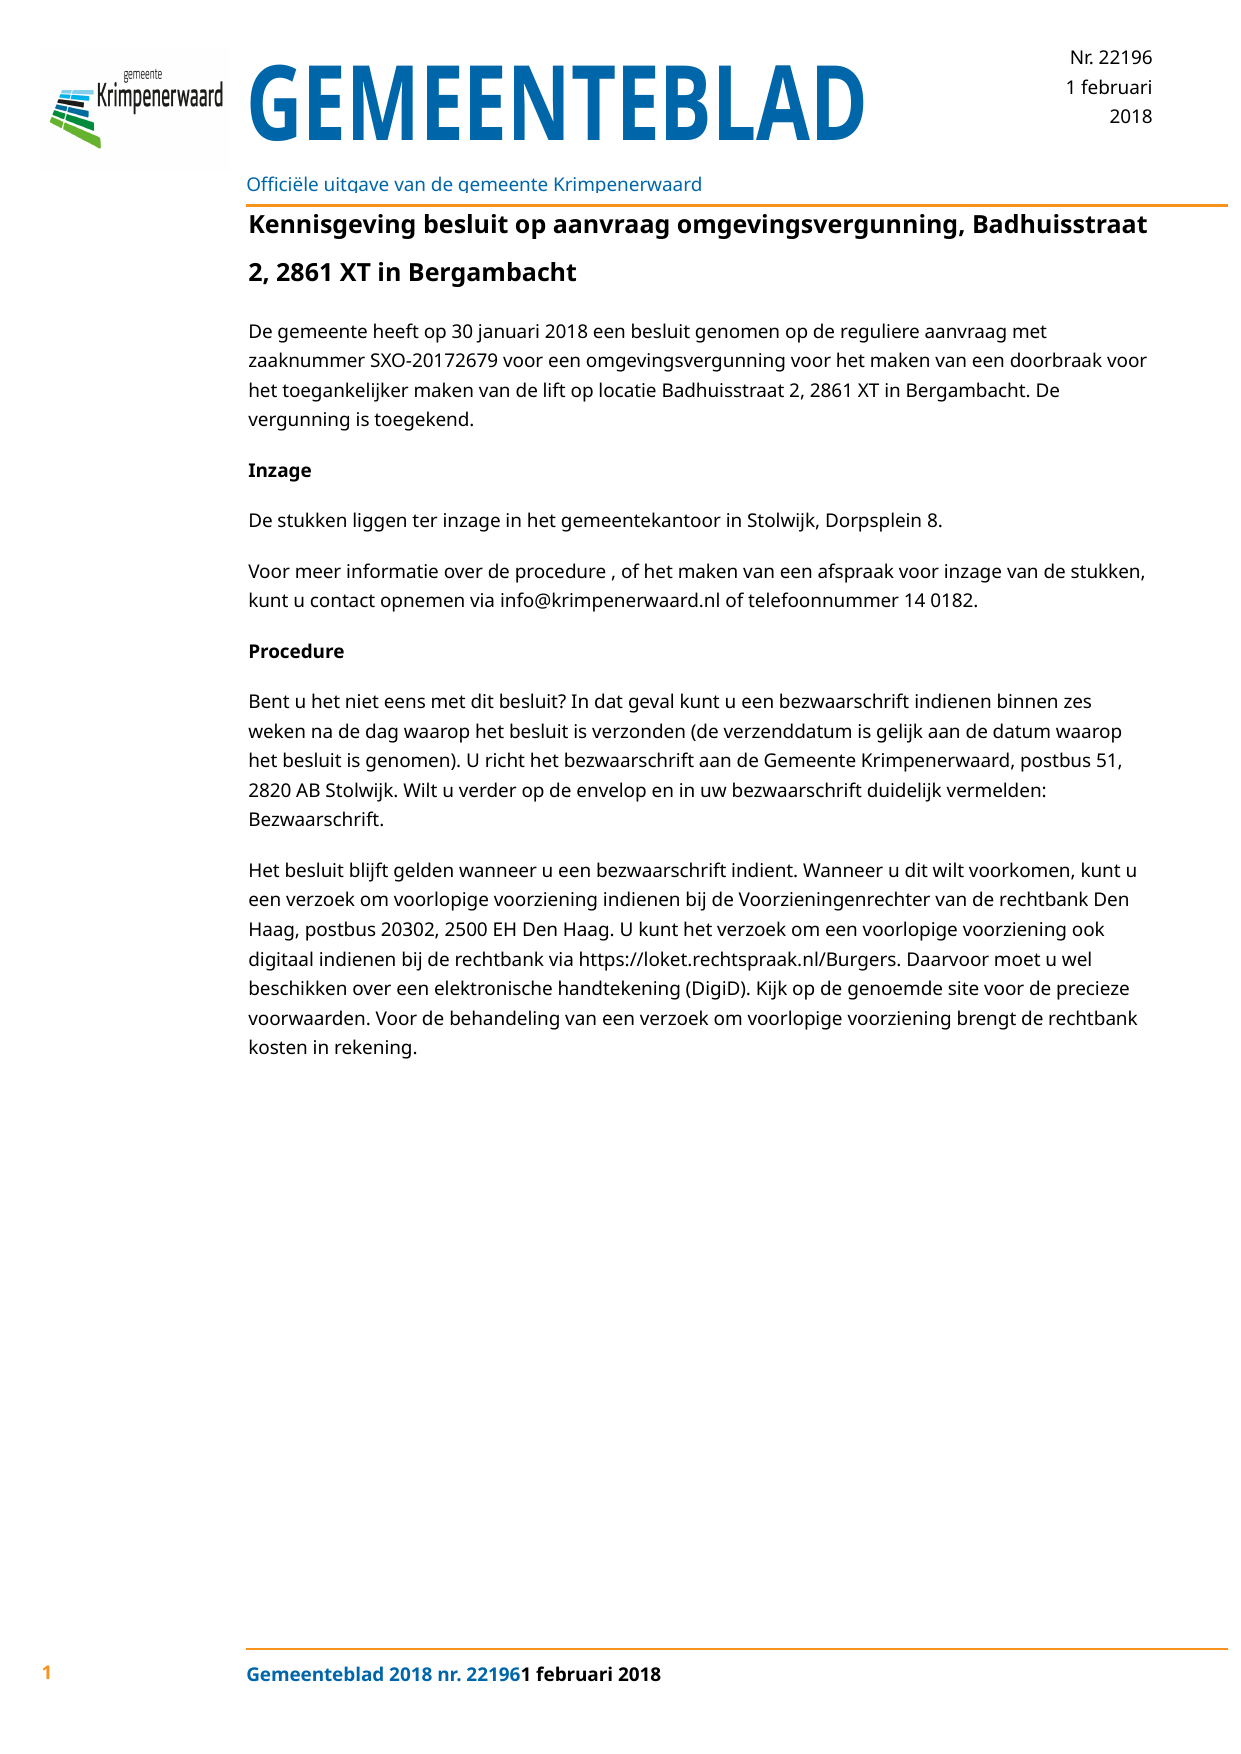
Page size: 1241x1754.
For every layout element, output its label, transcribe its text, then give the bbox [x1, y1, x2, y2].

text De stukken liggen ter inzage in het gemeentekantoor in Stolwijk, Dorpsplein 8. [248, 507, 1152, 533]
text Het besluit blijft gelden wanneer u een bezwaarschrift indient. Wanneer u dit wilt voorkomen, kunt u een verzoek om voorlopige voorziening indienen bij de Voorzieningenrechter van de rechtbank Den Haag, postbus 20302, 2500 EH Den Haag. U kunt het verzoek om een voorlopige voorziening ook digitaal indienen bij de rechtbank via https://loket.rechtspraak.nl/Burgers. Daarvoor moet u wel beschikken over een elektronische handtekening (DigiD). Kijk op de genoemde site voor de precieze voorwaarden. Voor de behandeling van een verzoek om voorlopige voorziening brengt de rechtbank kosten in rekening. [248, 857, 1152, 1060]
text Voor meer informatie over de procedure , of het maken van een afspraak voor inzage van de stukken, kunt u contact opnemen via info@krimpenerwaard.nl of telefoonnummer 14 0182. [248, 558, 1152, 613]
text De gemeente heeft op 30 januari 2018 een besluit genomen op de reguliere aanvraag met zaaknummer SXO-20172679 voor een omgevingsvergunning voor het maken van een doorbraak voor het toegankelijker maken van de lift op locatie Badhuisstraat 2, 2861 XT in Bergambacht. De vergunning is toegekend. [248, 318, 1152, 432]
text Bent u het niet eens met dit besluit? In dat geval kunt u een bezwaarschrift indienen binnen zes weken na de dag waarop het besluit is verzonden (de verzenddatum is gelijk aan de datum waarop het besluit is genomen). U richt het bezwaarschrift aan de Gemeente Krimpenerwaard, postbus 51, 2820 AB Stolwijk. Wilt u verder op de envelop en in uw bezwaarschrift duidelijk vermelden: Bezwaarschrift. [248, 688, 1152, 832]
text Kennisgeving besluit op aanvraag omgevingsvergunning, Badhuisstraat 2, 2861 XT in Bergambacht [248, 207, 1152, 288]
picture [41, 47, 231, 172]
text Procedure [248, 638, 1152, 664]
text Inzage [248, 457, 1152, 483]
